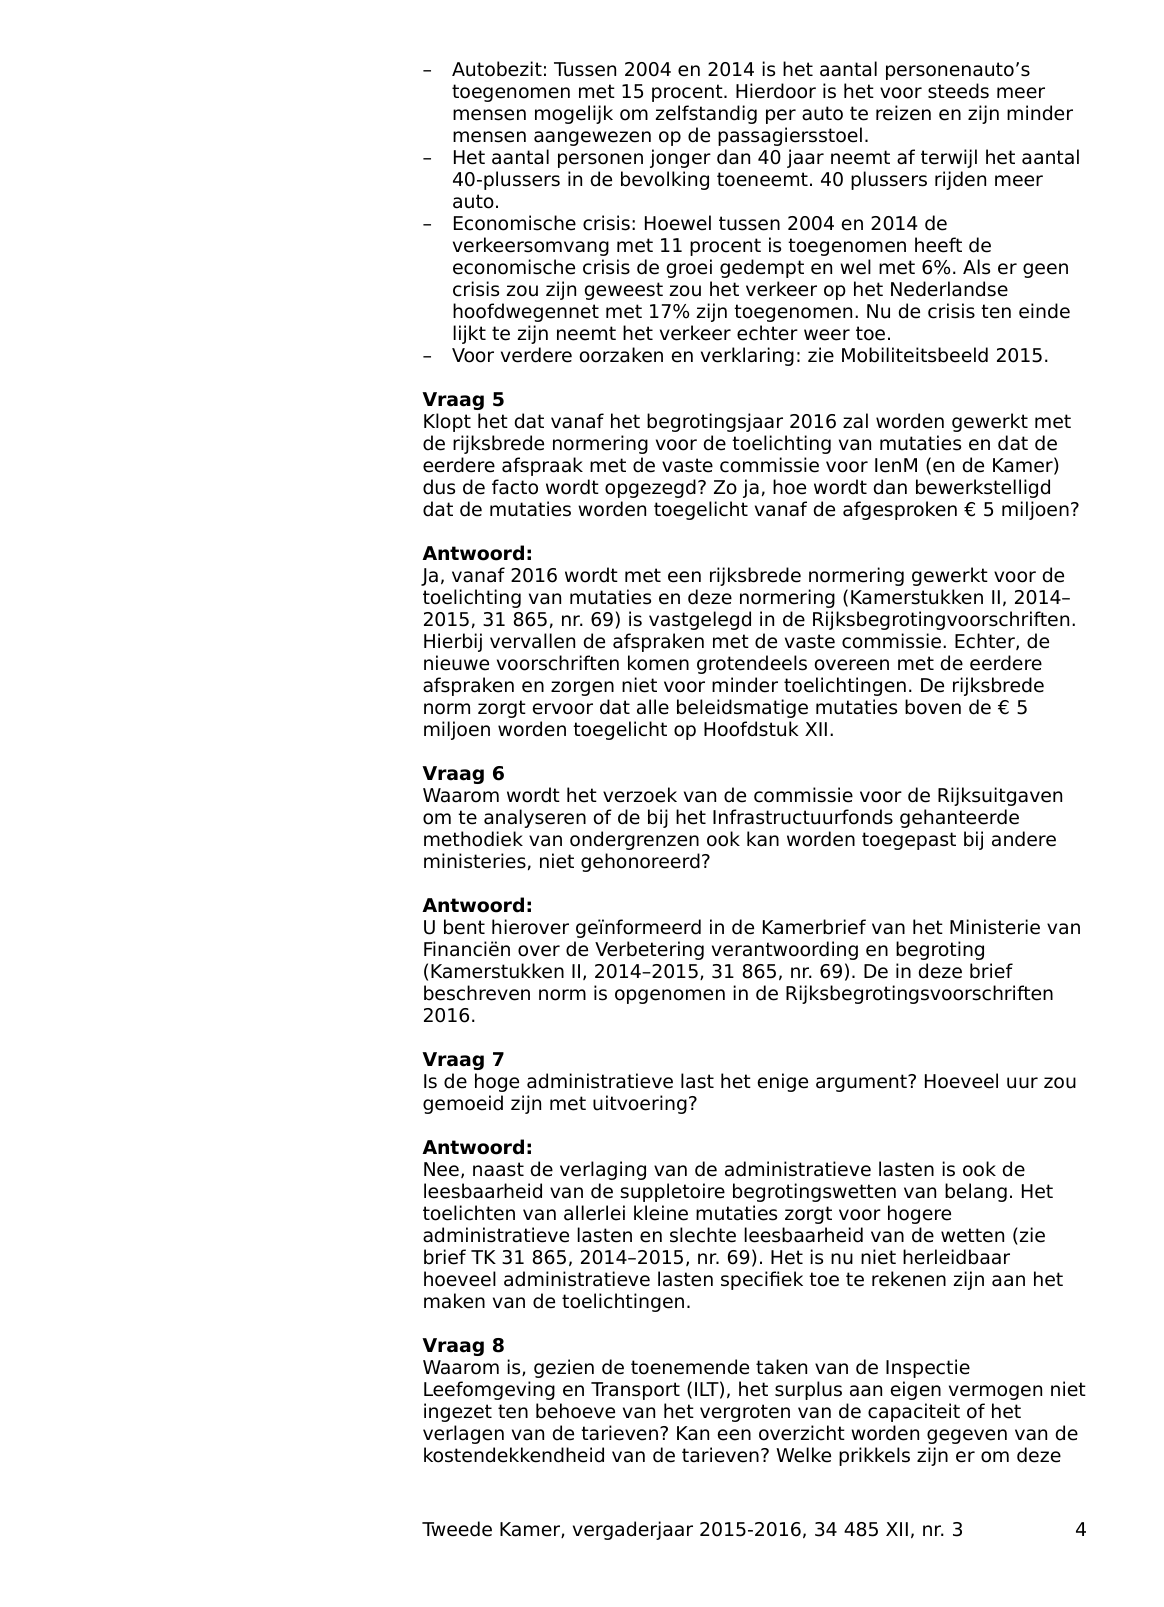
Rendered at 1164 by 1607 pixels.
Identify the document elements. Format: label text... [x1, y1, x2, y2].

text Antwoord: [422, 1137, 1087, 1159]
text Nee, naast de verlaging van de administratieve lasten is ook de leesbaarheid van de suppletoire begrotingswetten van belang. Het toelichten van allerlei kleine mutaties zorgt voor hogere administratieve lasten en slechte leesbaarheid van de wetten (zie brief TK 31 865, 2014–2015, nr. 69). Het is nu niet herleidbaar hoeveel administratieve lasten specifiek toe te rekenen zijn aan het maken van de toelichtingen. [422, 1159, 1087, 1313]
text Waarom wordt het verzoek van de commissie voor de Rijksuitgaven om te analyseren of de bij het Infrastructuurfonds gehanteerde methodiek van ondergrenzen ook kan worden toegepast bij andere ministeries, niet gehonoreerd? [422, 785, 1087, 873]
text – Het aantal personen jonger dan 40 jaar neemt af terwijl het aantal 40-plussers in de bevolking toeneemt. 40 plussers rijden meer auto. [422, 147, 1087, 213]
text Klopt het dat vanaf het begrotingsjaar 2016 zal worden gewerkt met de rijksbrede normering voor de toelichting van mutaties en dat de eerdere afspraak met de vaste commissie voor IenM (en de Kamer) dus de facto wordt opgezegd? Zo ja, hoe wordt dan bewerkstelligd dat de mutaties worden toegelicht vanaf de afgesproken € 5 miljoen? [422, 411, 1087, 521]
text Vraag 5 [422, 389, 1087, 411]
text Vraag 7 [422, 1049, 1087, 1071]
text – Voor verdere oorzaken en verklaring: zie Mobiliteitsbeeld 2015. [422, 345, 1087, 367]
text Vraag 8 [422, 1335, 1087, 1357]
text Antwoord: [422, 543, 1087, 565]
text Vraag 6 [422, 763, 1087, 785]
text U bent hierover geïnformeerd in de Kamerbrief van het Ministerie van Financiën over de Verbetering verantwoording en begroting (Kamerstukken II, 2014–2015, 31 865, nr. 69). De in deze brief beschreven norm is opgenomen in de Rijksbegrotingsvoorschriften 2016. [422, 917, 1087, 1027]
text Is de hoge administratieve last het enige argument? Hoeveel uur zou gemoeid zijn met uitvoering? [422, 1071, 1087, 1115]
text – Autobezit: Tussen 2004 en 2014 is het aantal personenauto’s toegenomen met 15 procent. Hierdoor is het voor steeds meer mensen mogelijk om zelfstandig per auto te reizen en zijn minder mensen aangewezen op de passagiersstoel. [422, 59, 1087, 147]
text Waarom is, gezien de toenemende taken van de Inspectie Leefomgeving en Transport (ILT), het surplus aan eigen vermogen niet ingezet ten behoeve van het vergroten van de capaciteit of het verlagen van de tarieven? Kan een overzicht worden gegeven van de kostendekkendheid van de tarieven? Welke prikkels zijn er om deze [422, 1357, 1087, 1467]
text Antwoord: [422, 895, 1087, 917]
text Ja, vanaf 2016 wordt met een rijksbrede normering gewerkt voor de toelichting van mutaties en deze normering (Kamerstukken II, 2014–2015, 31 865, nr. 69) is vastgelegd in de Rijksbegrotingvoorschriften. Hierbij vervallen de afspraken met de vaste commissie. Echter, de nieuwe voorschriften komen grotendeels overeen met de eerdere afspraken en zorgen niet voor minder toelichtingen. De rijksbrede norm zorgt ervoor dat alle beleidsmatige mutaties boven de € 5 miljoen worden toegelicht op Hoofdstuk XII. [422, 565, 1087, 741]
text – Economische crisis: Hoewel tussen 2004 en 2014 de verkeersomvang met 11 procent is toegenomen heeft de economische crisis de groei gedempt en wel met 6%. Als er geen crisis zou zijn geweest zou het verkeer op het Nederlandse hoofdwegennet met 17% zijn toegenomen. Nu de crisis ten einde lijkt te zijn neemt het verkeer echter weer toe. [422, 213, 1087, 345]
